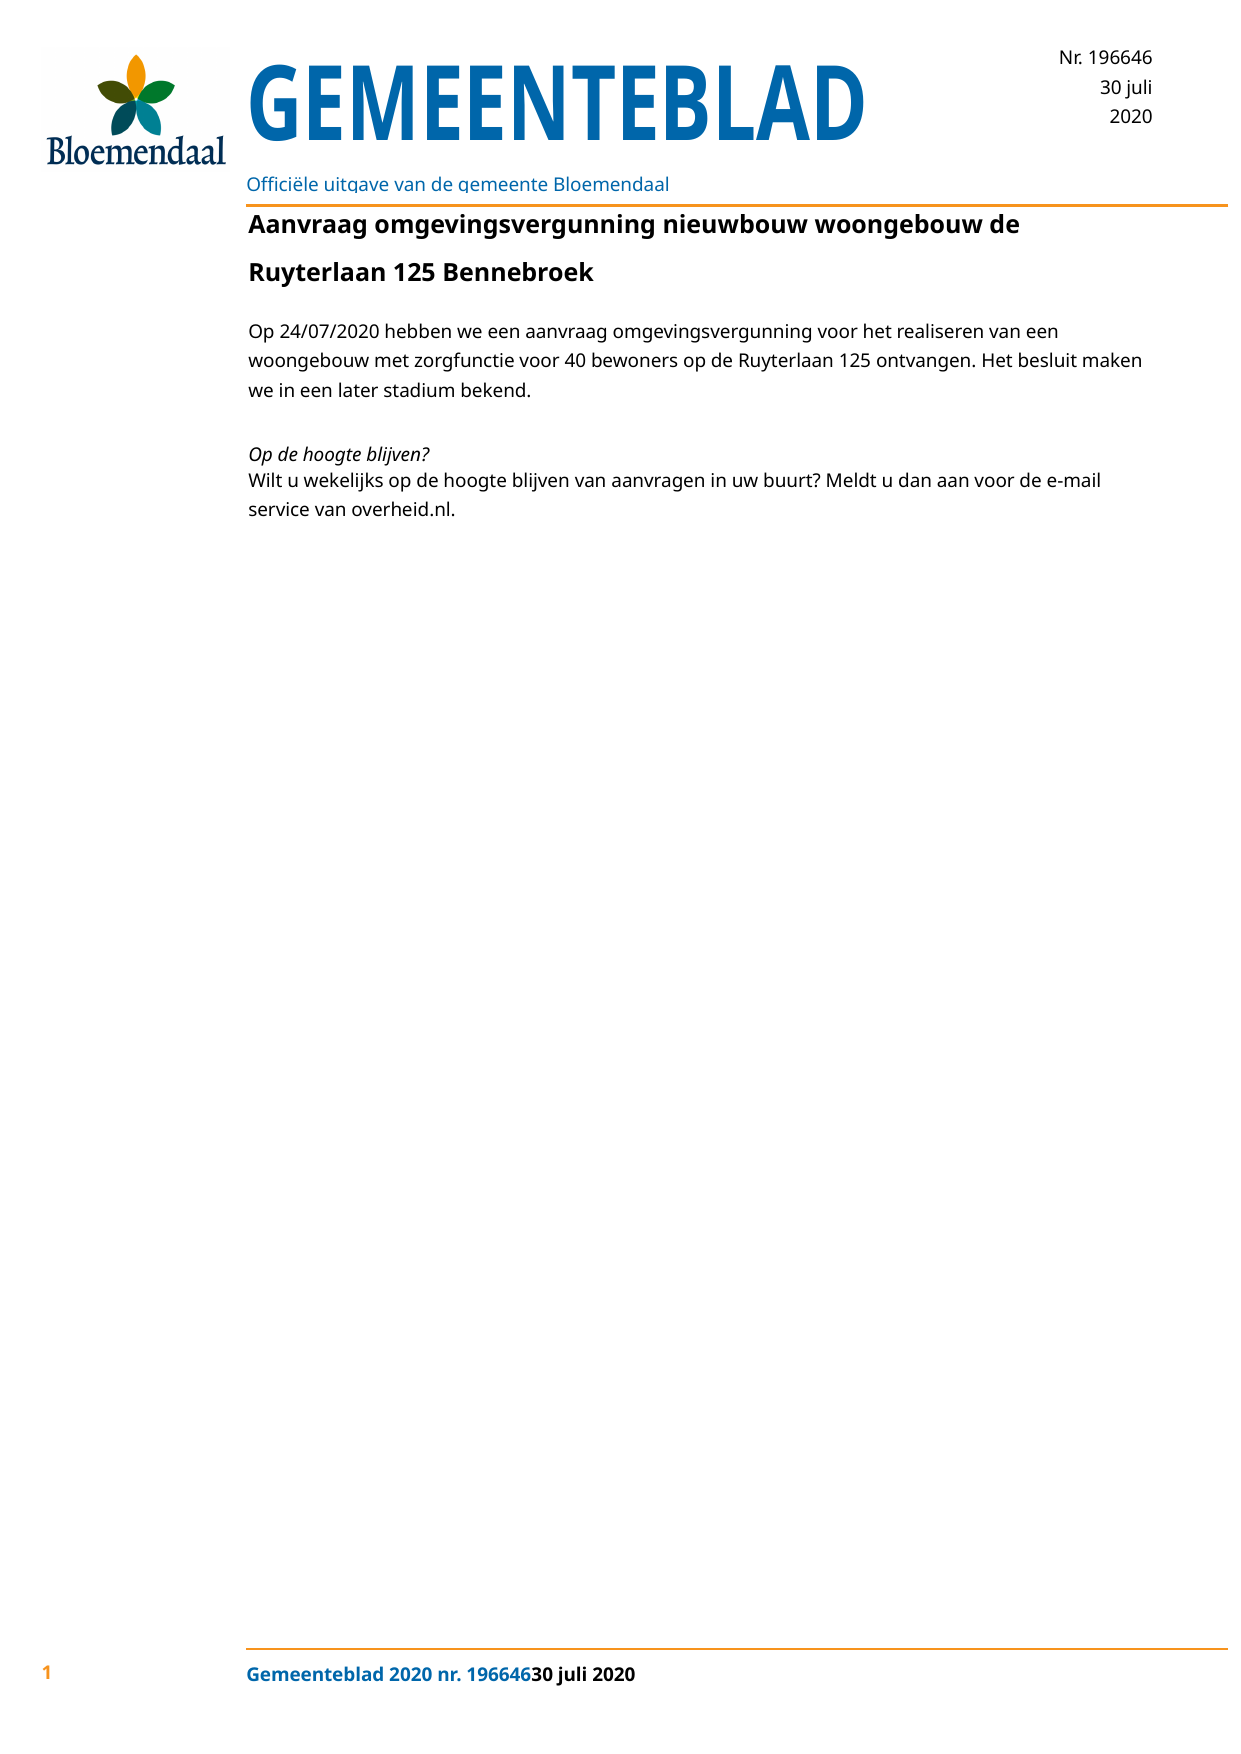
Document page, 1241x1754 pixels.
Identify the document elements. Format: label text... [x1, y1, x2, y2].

text Op de hoogte blijven? [248, 441, 1152, 467]
picture [41, 47, 231, 172]
text Wilt u wekelijks op de hoogte blijven van aanvragen in uw buurt? Meldt u dan aan voor de e-mail service van overheid.nl. [248, 467, 1152, 522]
text Aanvraag omgevingsvergunning nieuwbouw woongebouw de Ruyterlaan 125 Bennebroek [248, 207, 1152, 288]
text Op 24/07/2020 hebben we een aanvraag omgevingsvergunning voor het realiseren van een woongebouw met zorgfunctie voor 40 bewoners op de Ruyterlaan 125 ontvangen. Het besluit maken we in een later stadium bekend. [248, 318, 1152, 403]
